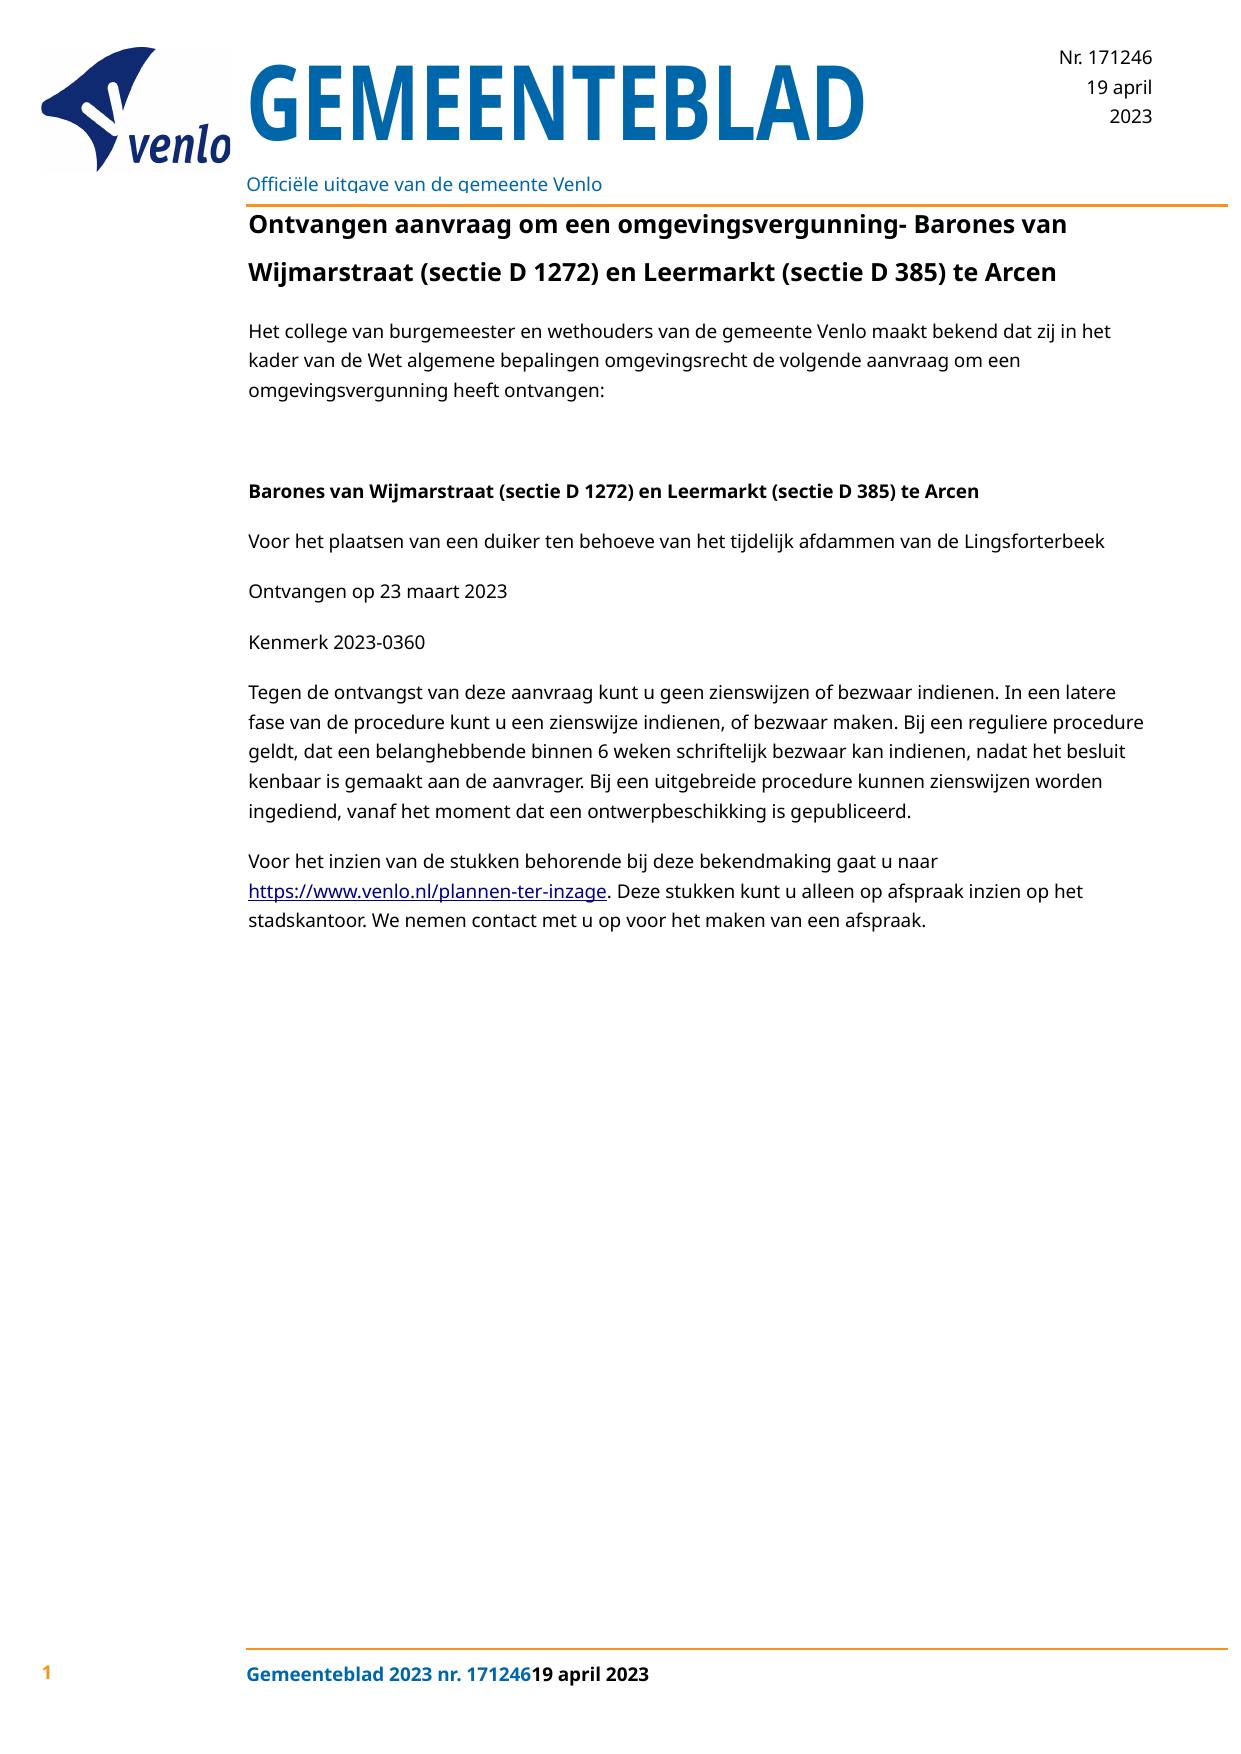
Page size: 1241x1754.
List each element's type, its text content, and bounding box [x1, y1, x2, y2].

text Ontvangen op 23 maart 2023 [248, 579, 1152, 604]
text Voor het inzien van de stukken behorende bij deze bekendmaking gaat u naar https://www.venlo.nl/plannen-ter-inzage. Deze stukken kunt u alleen op afspraak inzien op het stadskantoor. We nemen contact met u op voor het maken van een afspraak. [248, 848, 1152, 933]
picture [41, 47, 231, 172]
text Het college van burgemeester en wethouders van de gemeente Venlo maakt bekend dat zij in het kader van de Wet algemene bepalingen omgevingsrecht de volgende aanvraag om een omgevingsvergunning heeft ontvangen: [248, 318, 1152, 403]
text Tegen de ontvangst van deze aanvraag kunt u geen zienswijzen of bezwaar indienen. In een latere fase van de procedure kunt u een zienswijze indienen, of bezwaar maken. Bij een reguliere procedure geldt, dat een belanghebbende binnen 6 weken schriftelijk bezwaar kan indienen, nadat het besluit kenbaar is gemaakt aan de aanvrager. Bij een uitgebreide procedure kunnen zienswijzen worden ingediend, vanaf het moment dat een ontwerpbeschikking is gepubliceerd. [248, 679, 1152, 824]
text Barones van Wijmarstraat (sectie D 1272) en Leermarkt (sectie D 385) te Arcen [248, 478, 1152, 504]
text Ontvangen aanvraag om een omgevingsvergunning- Barones van Wijmarstraat (sectie D 1272) en Leermarkt (sectie D 385) te Arcen [248, 207, 1152, 288]
text Kenmerk 2023-0360 [248, 629, 1152, 655]
text Voor het plaatsen van een duiker ten behoeve van het tijdelijk afdammen van de Lingsforterbeek [248, 528, 1152, 554]
